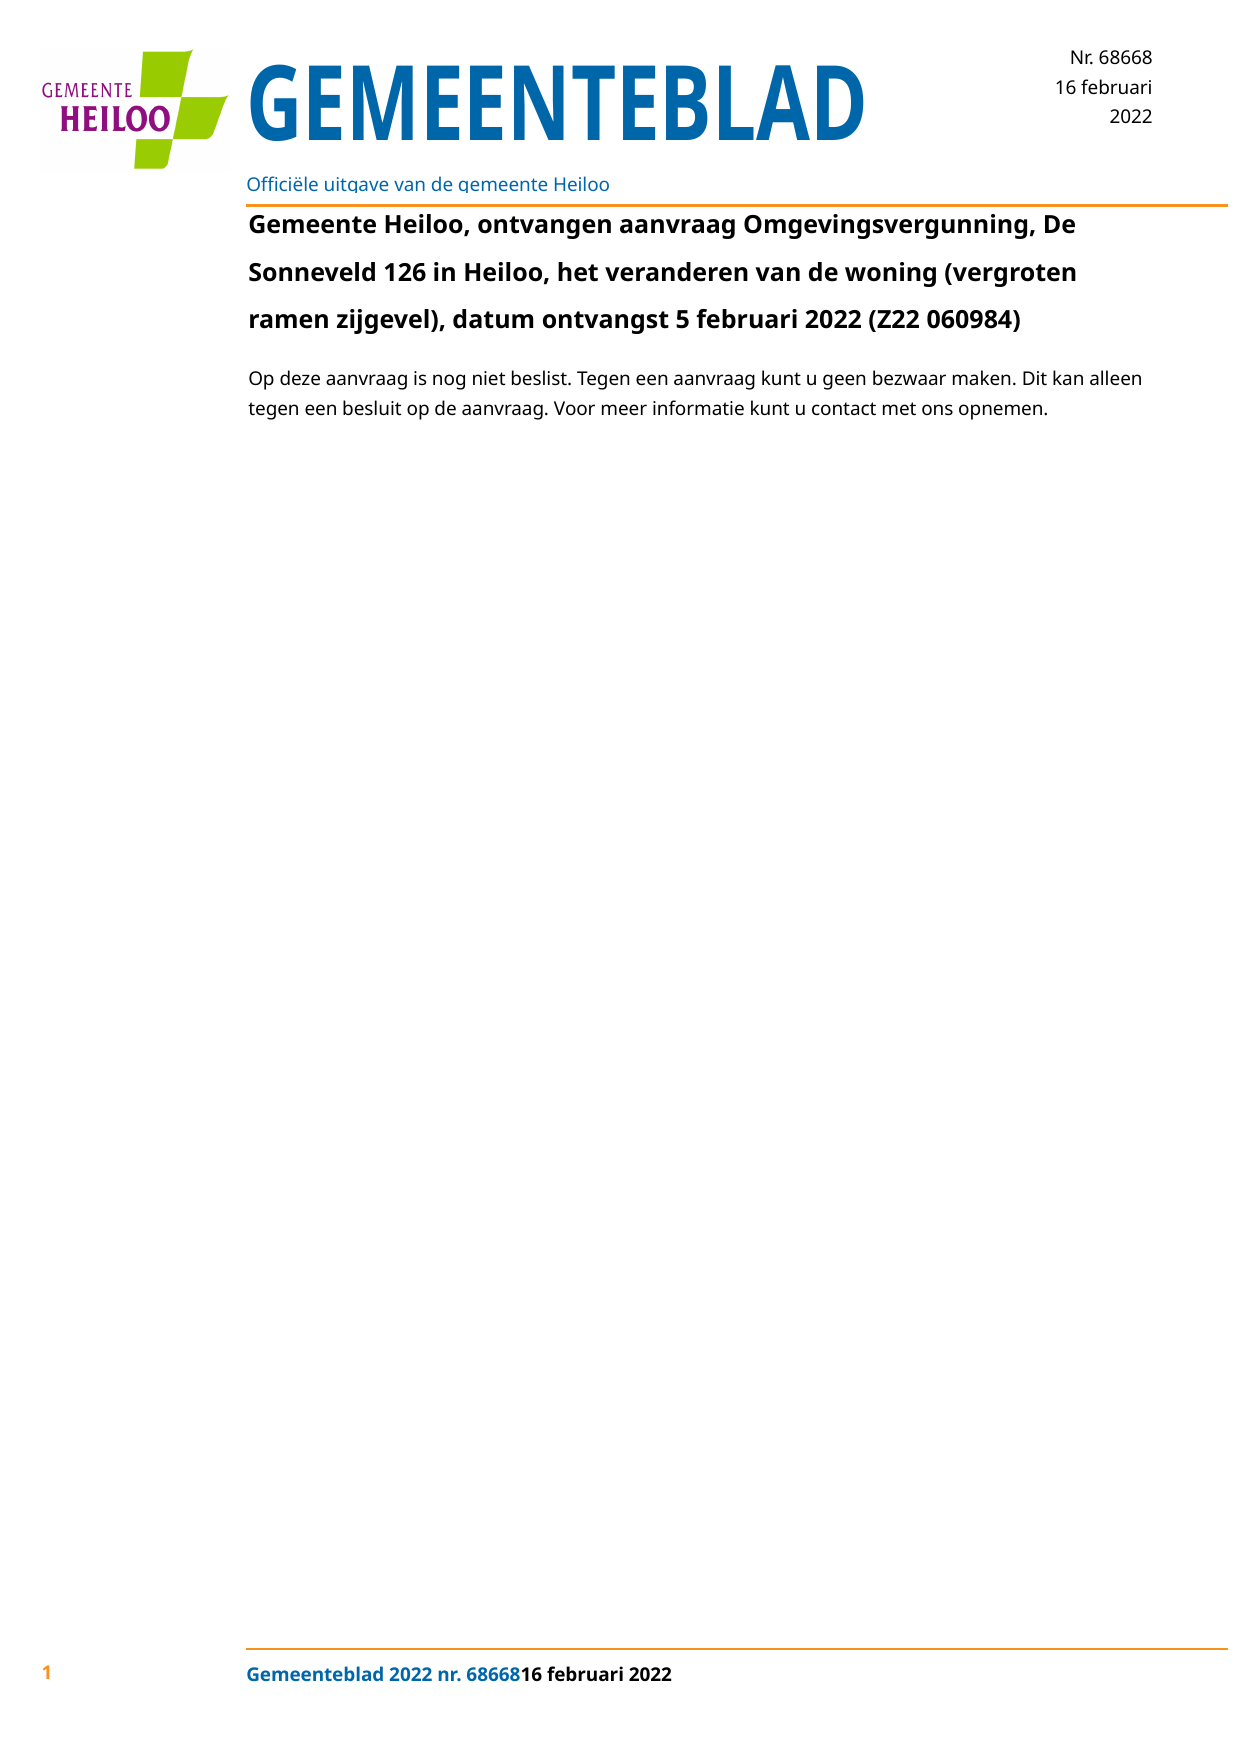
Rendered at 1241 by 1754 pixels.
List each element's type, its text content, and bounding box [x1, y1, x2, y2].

text Op deze aanvraag is nog niet beslist. Tegen een aanvraag kunt u geen bezwaar maken. Dit kan alleen tegen een besluit op de aanvraag. Voor meer informatie kunt u contact met ons opnemen. [248, 366, 1152, 421]
picture [41, 47, 231, 172]
text Gemeente Heiloo, ontvangen aanvraag Omgevingsvergunning, De Sonneveld 126 in Heiloo, het veranderen van de woning (vergroten ramen zijgevel), datum ontvangst 5 februari 2022 (Z22 060984) [248, 207, 1152, 336]
